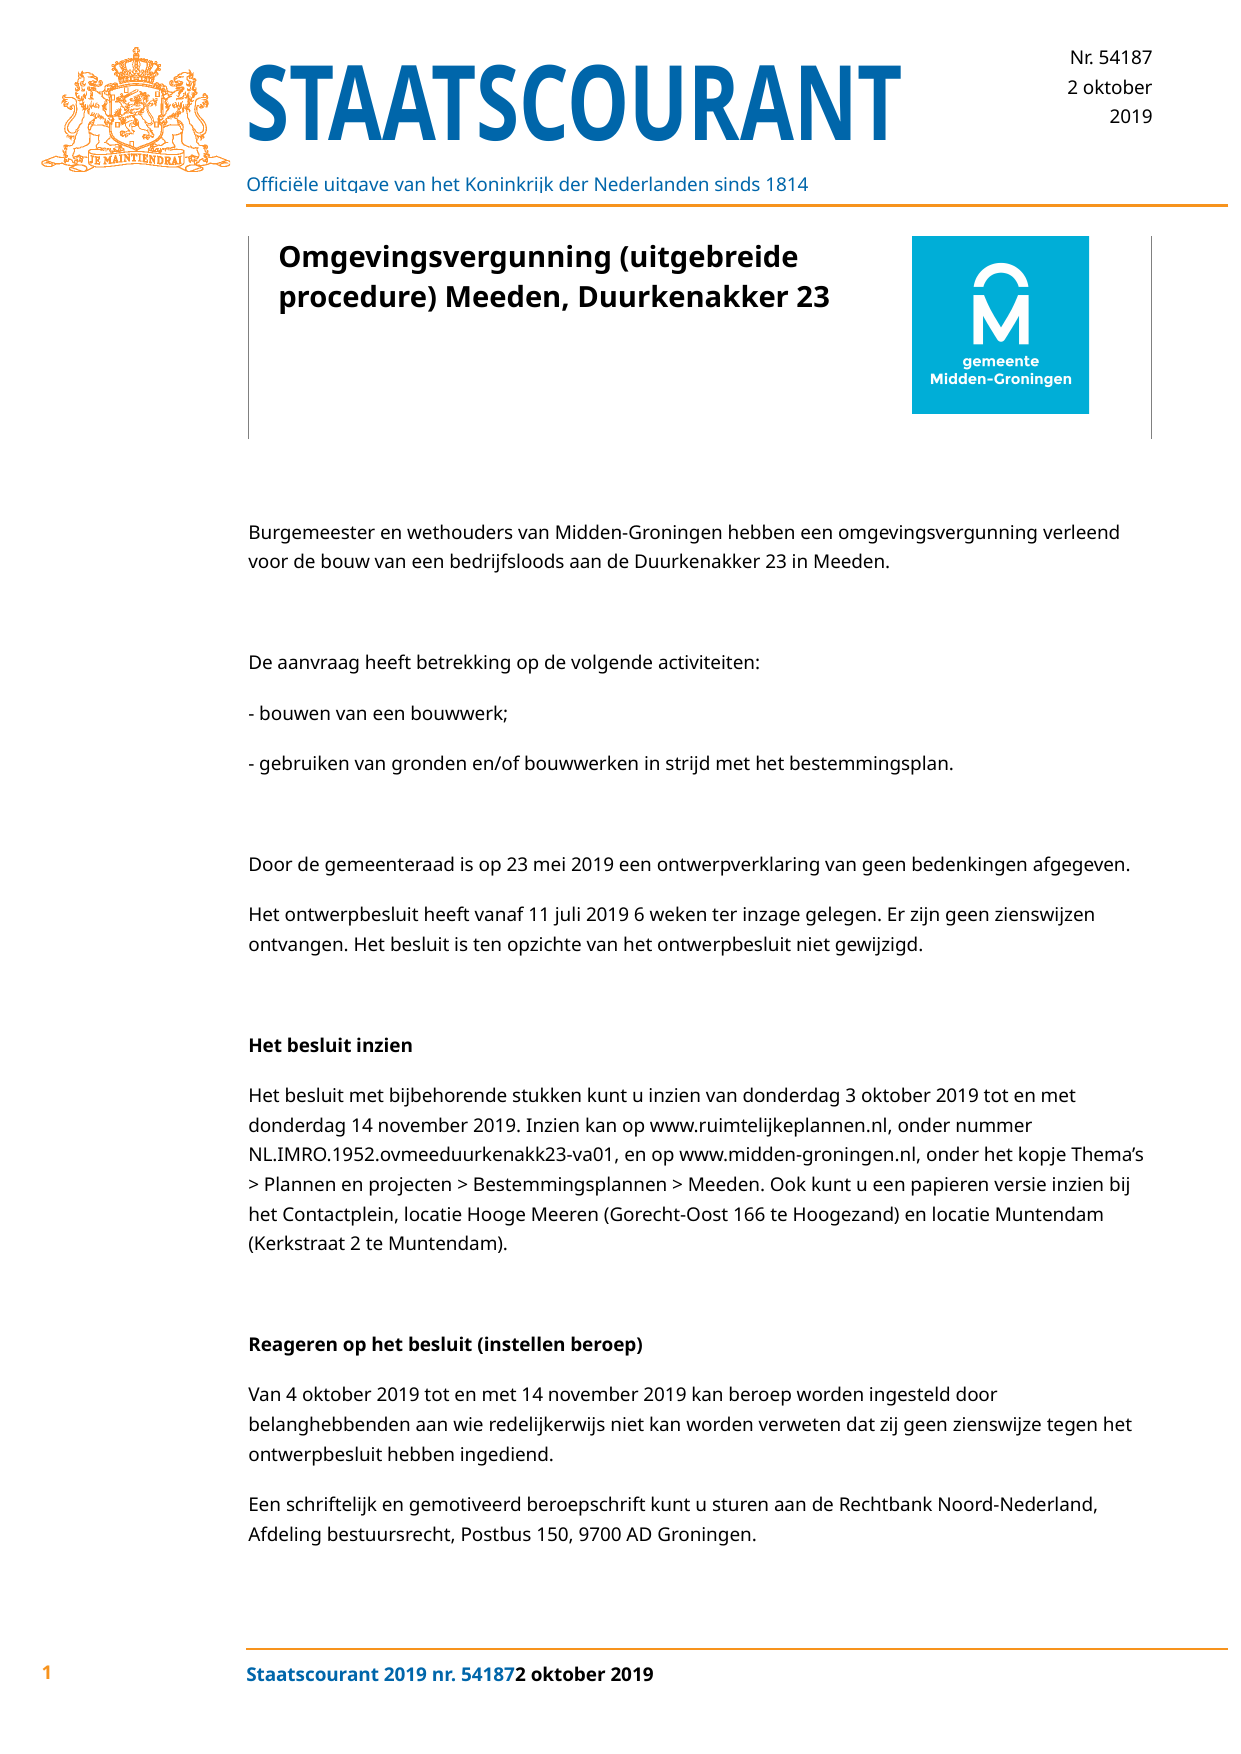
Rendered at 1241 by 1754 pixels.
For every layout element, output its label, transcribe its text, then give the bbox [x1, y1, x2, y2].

text Het besluit inzien [248, 1032, 1152, 1058]
text - gebruiken van gronden en/of bouwwerken in strijd met het bestemmingsplan. [248, 750, 1152, 776]
table_header [850, 414, 1151, 439]
picture [1046, 377, 1052, 385]
table_header Omgevingsvergunning (uitgebreide procedure) Meeden, Duurkenakker 23 [249, 236, 850, 439]
text Reageren op het besluit (instellen beroep) [248, 1331, 1152, 1357]
text De aanvraag heeft betrekking op de volgende activiteiten: [248, 649, 1152, 675]
text Een schriftelijk en gemotiveerd beroepschrift kunt u sturen aan de Rechtbank Noord-Nederland, Afdeling bestuursrecht, Postbus 150, 9700 AD Groningen. [248, 1491, 1152, 1546]
text Door de gemeenteraad is op 23 mei 2019 een ontwerpverklaring van geen bedenkingen afgegeven. [248, 851, 1152, 877]
picture [974, 296, 1028, 344]
text - bouwen van een bouwwerk; [248, 700, 1152, 726]
table_header [1090, 236, 1151, 413]
text Het besluit met bijbehorende stukken kunt u inzien van donderdag 3 oktober 2019 tot en met donderdag 14 november 2019. Inzien kan op www.ruimtelijkeplannen.nl, onder nummer NL.IMRO.1952.ovmeeduurkenakk23-va01, en op www.midden-groningen.nl, onder het kopje Thema’s > Plannen en projecten > Bestemmingsplannen > Meeden. Ook kunt u een papieren versie inzien bij het Contactplein, locatie Hooge Meeren (Gorecht-Oost 166 te Hoogezand) en locatie Muntendam (Kerkstraat 2 te Muntendam). [248, 1082, 1152, 1256]
picture [983, 359, 989, 366]
picture [41, 47, 231, 172]
table_header [850, 236, 912, 413]
text Burgemeester en wethouders van Midden-Groningen hebben een omgevingsvergunning verleend voor de bouw van een bedrijfsloods aan de Duurkenakker 23 in Meeden. [248, 519, 1152, 574]
text Van 4 oktober 2019 tot en met 14 november 2019 kan beroep worden ingesteld door belanghebbenden aan wie redelijkerwijs niet kan worden verweten dat zij geen zienswijze tegen het ontwerpbesluit hebben ingediend. [248, 1382, 1152, 1466]
picture [932, 374, 942, 383]
text Het ontwerpbesluit heeft vanaf 11 juli 2019 6 weken ter inzage gelegen. Er zijn geen zienswijzen ontvangen. Het besluit is ten opzichte van het ontwerpbesluit niet gewijzigd. [248, 902, 1152, 957]
picture [964, 359, 971, 368]
picture [975, 264, 1027, 286]
